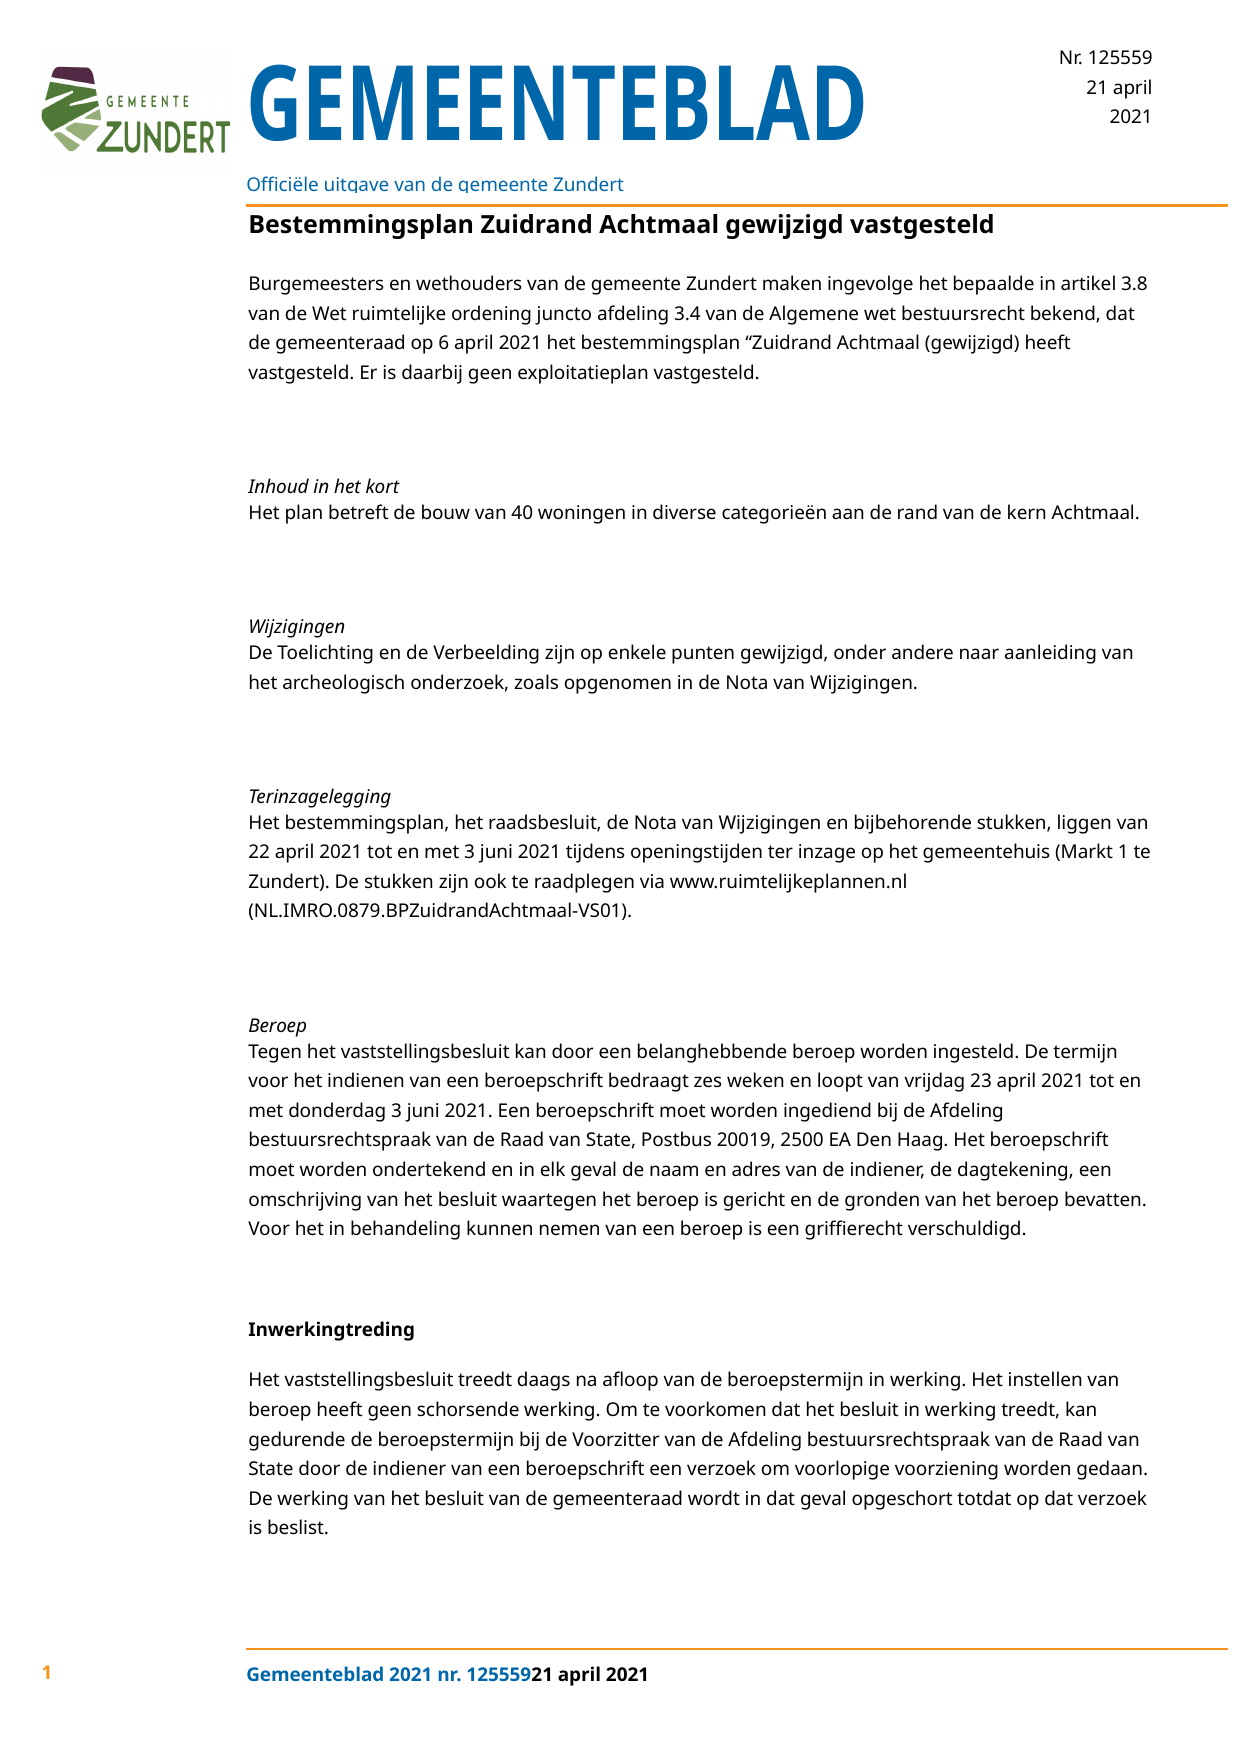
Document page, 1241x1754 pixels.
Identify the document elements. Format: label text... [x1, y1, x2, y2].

text Beroep [248, 1012, 1152, 1038]
text Wijzigingen [248, 613, 1152, 639]
text Terinzagelegging [248, 783, 1152, 809]
text Bestemmingsplan Zuidrand Achtmaal gewijzigd vastgesteld [248, 207, 1152, 241]
picture [41, 47, 231, 172]
text Inwerkingtreding [248, 1316, 1152, 1342]
text Het bestemmingsplan, het raadsbesluit, de Nota van Wijzigingen en bijbehorende stukken, liggen van 22 april 2021 tot en met 3 juni 2021 tijdens openingstijden ter inzage op het gemeentehuis (Markt 1 te Zundert). De stukken zijn ook te raadplegen via www.ruimtelijkeplannen.nl (NL.IMRO.0879.BPZuidrandAchtmaal-VS01). [248, 809, 1152, 923]
text De Toelichting en de Verbeelding zijn op enkele punten gewijzigd, onder andere naar aanleiding van het archeologisch onderzoek, zoals opgenomen in de Nota van Wijzigingen. [248, 639, 1152, 694]
text Inhoud in het kort [248, 473, 1152, 499]
text Het plan betreft de bouw van 40 woningen in diverse categorieën aan de rand van de kern Achtmaal. [248, 499, 1152, 525]
text Het vaststellingsbesluit treedt daags na afloop van de beroepstermijn in werking. Het instellen van beroep heeft geen schorsende werking. Om te voorkomen dat het besluit in werking treedt, kan gedurende de beroepstermijn bij de Voorzitter van de Afdeling bestuursrechtspraak van de Raad van State door de indiener van een beroepschrift een verzoek om voorlopige voorziening worden gedaan. De werking van het besluit van de gemeenteraad wordt in dat geval opgeschort totdat op dat verzoek is beslist. [248, 1367, 1152, 1540]
text Burgemeesters en wethouders van de gemeente Zundert maken ingevolge het bepaalde in artikel 3.8 van de Wet ruimtelijke ordening juncto afdeling 3.4 van de Algemene wet bestuursrecht bekend, dat de gemeenteraad op 6 april 2021 het bestemmingsplan “Zuidrand Achtmaal (gewijzigd) heeft vastgesteld. Er is daarbij geen exploitatieplan vastgesteld. [248, 270, 1152, 385]
text Tegen het vaststellingsbesluit kan door een belanghebbende beroep worden ingesteld. De termijn voor het indienen van een beroepschrift bedraagt zes weken en loopt van vrijdag 23 april 2021 tot en met donderdag 3 juni 2021. Een beroepschrift moet worden ingediend bij de Afdeling bestuursrechtspraak van de Raad van State, Postbus 20019, 2500 EA Den Haag. Het beroepschrift moet worden ondertekend en in elk geval de naam en adres van de indiener, de dagtekening, een omschrijving van het besluit waartegen het beroep is gericht en de gronden van het beroep bevatten. Voor het in behandeling kunnen nemen van een beroep is een griffierecht verschuldigd. [248, 1038, 1152, 1241]
